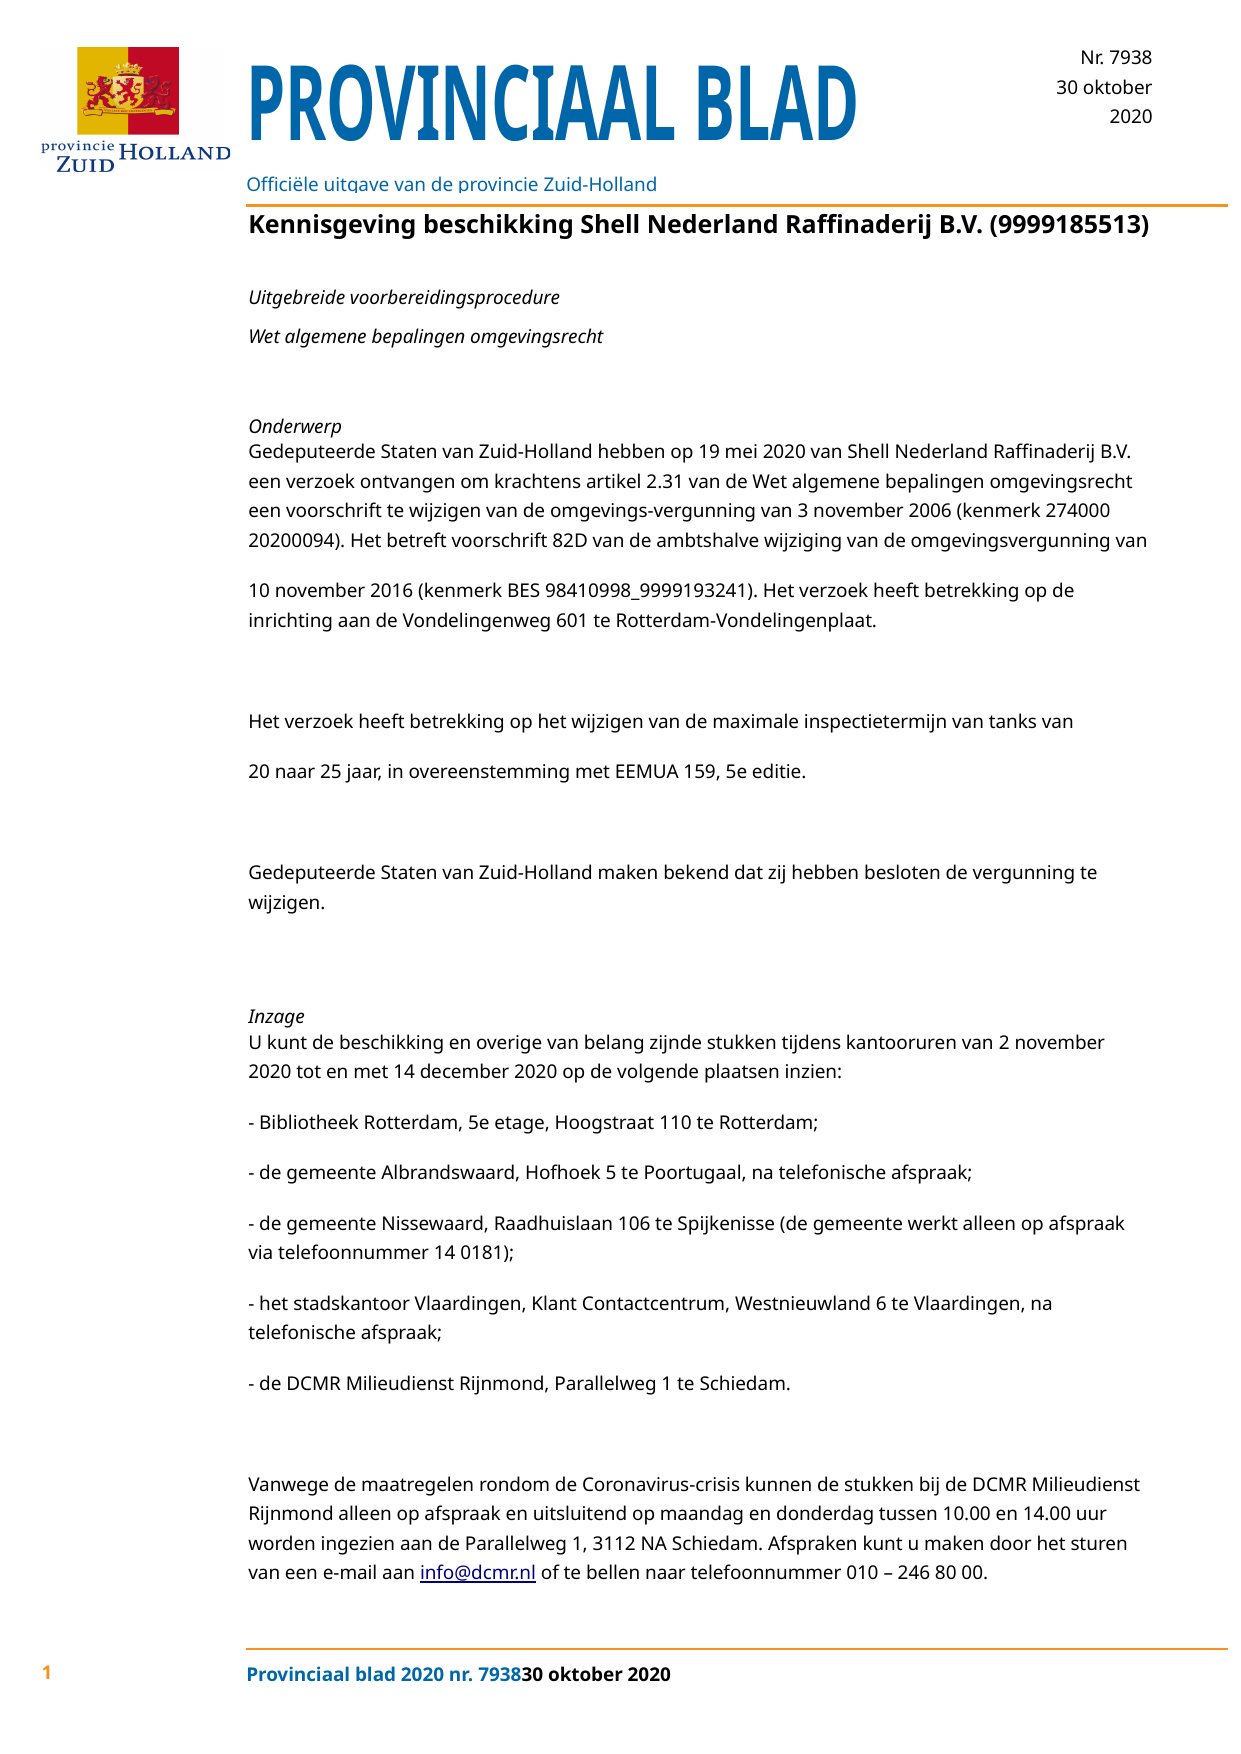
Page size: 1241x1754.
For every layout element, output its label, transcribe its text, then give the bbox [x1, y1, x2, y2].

text - de DCMR Milieudienst Rijnmond, Parallelweg 1 te Schiedam. [248, 1370, 1152, 1396]
text U kunt de beschikking en overige van belang zijnde stukken tijdens kantooruren van 2 november 2020 tot en met 14 december 2020 op de volgende plaatsen inzien: [248, 1029, 1152, 1084]
text Wet algemene bepalingen omgevingsrecht [248, 323, 1152, 349]
text Vanwege de maatregelen rondom de Coronavirus-crisis kunnen de stukken bij de DCMR Milieudienst Rijnmond alleen op afspraak en uitsluitend op maandag en donderdag tussen 10.00 en 14.00 uur worden ingezien aan de Parallelweg 1, 3112 NA Schiedam. Afspraken kunt u maken door het sturen van een e-mail aan info@dcmr.nl of te bellen naar telefoonnummer 010 – 246 80 00. [248, 1471, 1152, 1585]
text - Bibliotheek Rotterdam, 5e etage, Hoogstraat 110 te Rotterdam; [248, 1109, 1152, 1135]
text Het verzoek heeft betrekking op het wijzigen van de maximale inspectietermijn van tanks van [248, 708, 1152, 734]
text - het stadskantoor Vlaardingen, Klant Contactcentrum, Westnieuwland 6 te Vlaardingen, na telefonische afspraak; [248, 1290, 1152, 1345]
text Gedeputeerde Staten van Zuid-Holland hebben op 19 mei 2020 van Shell Nederland Raffinaderij B.V. een verzoek ontvangen om krachtens artikel 2.31 van de Wet algemene bepalingen omgevingsrecht een voorschrift te wijzigen van de omgevings-vergunning van 3 november 2006 (kenmerk 274000 20200094). Het betreft voorschrift 82D van de ambtshalve wijziging van de omgevingsvergunning van [248, 438, 1152, 553]
text Kennisgeving beschikking Shell Nederland Raffinaderij B.V. (9999185513) [248, 207, 1152, 241]
text 20 naar 25 jaar, in overeenstemming met EEMUA 159, 5e editie. [248, 758, 1152, 784]
text Inzage [248, 1003, 1152, 1029]
text - de gemeente Nissewaard, Raadhuislaan 106 te Spijkenisse (de gemeente werkt alleen op afspraak via telefoonnummer 14 0181); [248, 1210, 1152, 1265]
picture [41, 47, 231, 172]
text Uitgebreide voorbereidingsprocedure [248, 284, 1152, 309]
text 10 november 2016 (kenmerk BES 98410998_9999193241). Het verzoek heeft betrekking op de inrichting aan de Vondelingenweg 601 te Rotterdam-Vondelingenplaat. [248, 578, 1152, 633]
text Onderwerp [248, 413, 1152, 438]
text Gedeputeerde Staten van Zuid-Holland maken bekend dat zij hebben besloten de vergunning te wijzigen. [248, 859, 1152, 915]
text - de gemeente Albrandswaard, Hofhoek 5 te Poortugaal, na telefonische afspraak; [248, 1159, 1152, 1185]
